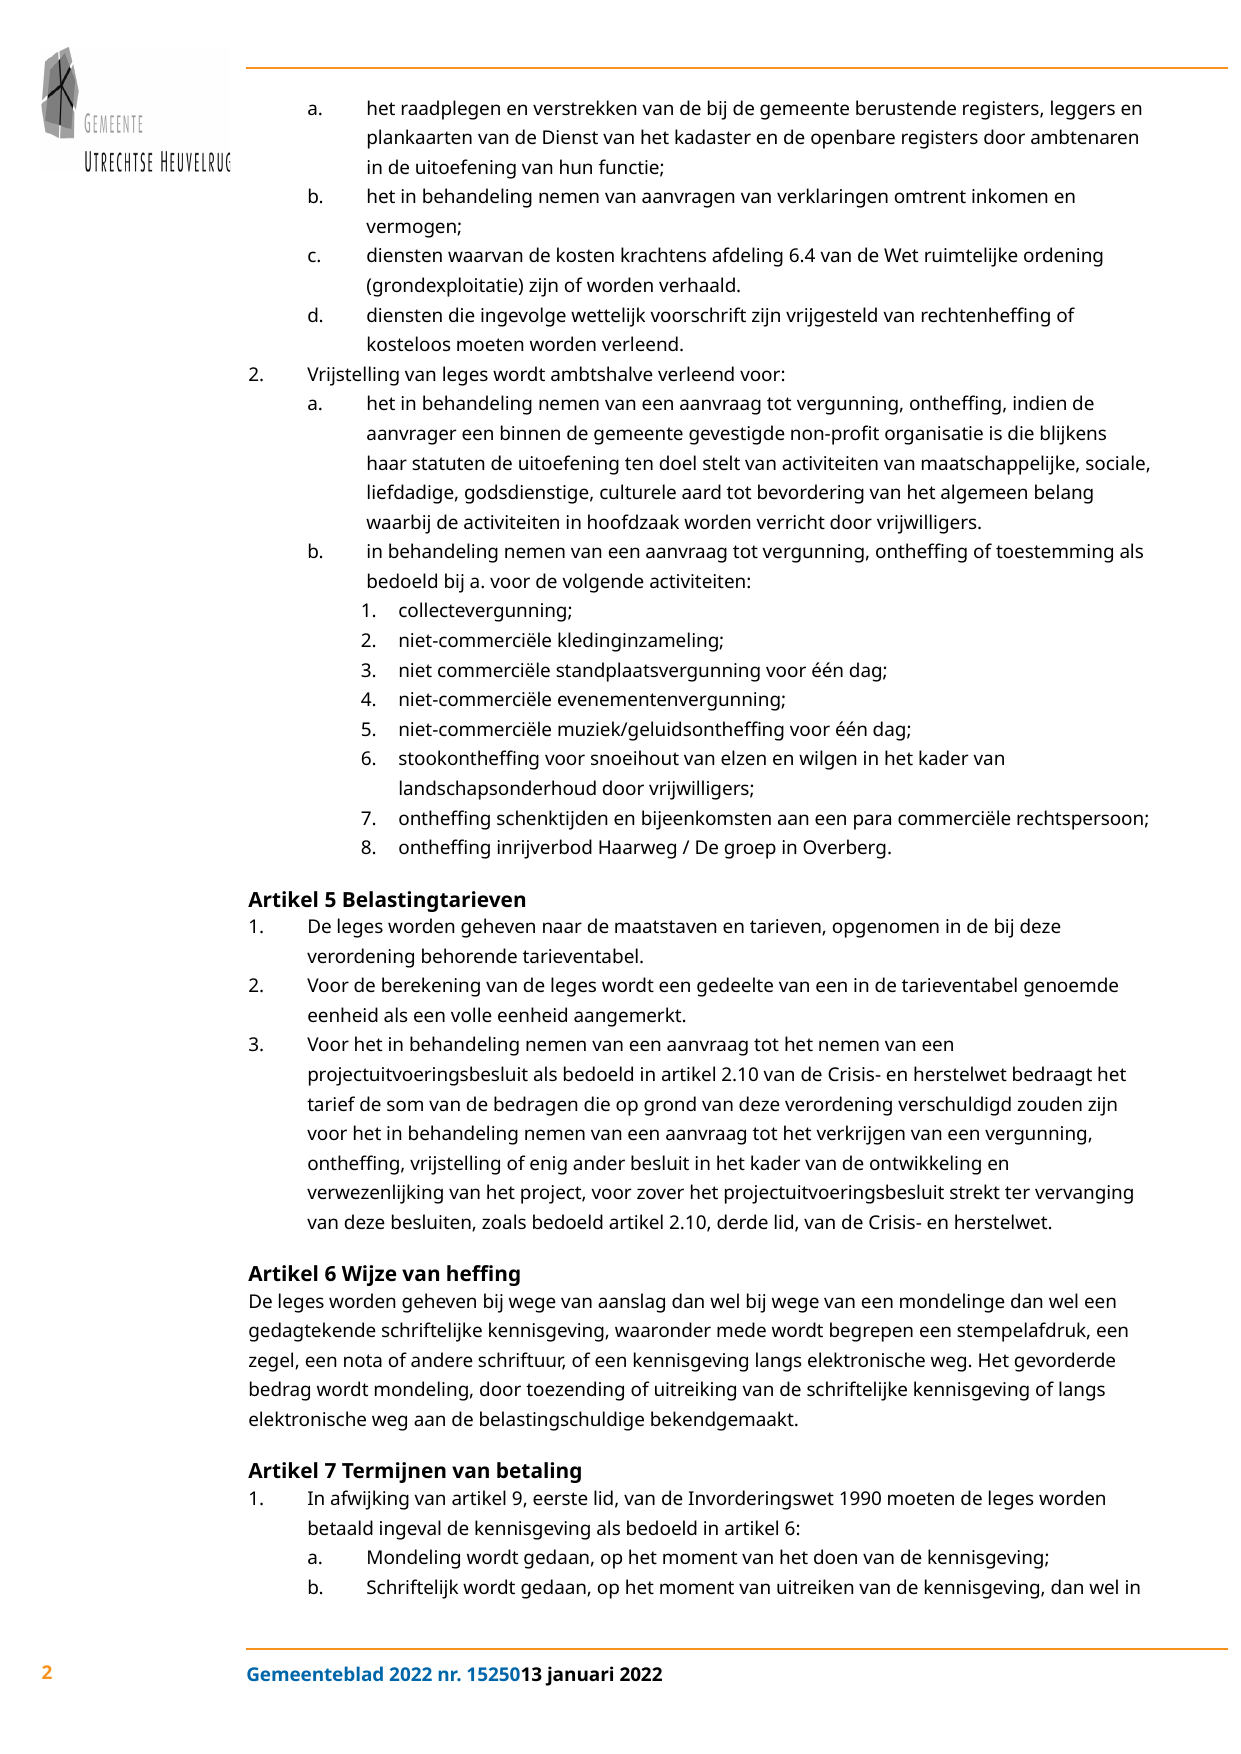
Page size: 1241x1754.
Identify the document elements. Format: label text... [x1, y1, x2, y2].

picture [41, 47, 231, 172]
list Mondeling wordt gedaan, op het moment van het doen van de kennisgeving; [307, 1544, 1152, 1570]
list het raadplegen en verstrekken van de bij de gemeente berustende registers, leggers en plankaarten van de Dienst van het kadaster en de openbare registers door ambtenaren in de uitoefening van hun functie; [307, 95, 1152, 180]
list het in behandeling nemen van een aanvraag tot vergunning, ontheffing, indien de aanvrager een binnen de gemeente gevestigde non-profit organisatie is die blijkens haar statuten de uitoefening ten doel stelt van activiteiten van maatschappelijke, sociale, liefdadige, godsdienstige, culturele aard tot bevordering van het algemeen belang waarbij de activiteiten in hoofdzaak worden verricht door vrijwilligers. [307, 391, 1152, 535]
list stookontheffing voor snoeihout van elzen en wilgen in het kader van landschapsonderhoud door vrijwilligers; [361, 746, 1152, 801]
list Voor de berekening van de leges wordt een gedeelte van een in de tarieventabel genoemde eenheid als een volle eenheid aangemerkt. [248, 972, 1152, 1028]
list niet-commerciële kledinginzameling; [361, 627, 1152, 653]
list niet-commerciële muziek/geluidsontheffing voor één dag; [361, 716, 1152, 742]
list niet-commerciële evenementenvergunning; [361, 686, 1152, 712]
list collectevergunning; [361, 598, 1152, 623]
list het in behandeling nemen van aanvragen van verklaringen omtrent inkomen en vermogen; [307, 183, 1152, 239]
text Artikel 7 Termijnen van betaling [248, 1457, 1152, 1485]
list diensten die ingevolge wettelijk voorschrift zijn vrijgesteld van rechtenheffing of kosteloos moeten worden verleend. [307, 302, 1152, 357]
list Voor het in behandeling nemen van een aanvraag tot het nemen van een projectuitvoeringsbesluit als bedoeld in artikel 2.10 van de Crisis- en herstelwet bedraagt het tarief de som van de bedragen die op grond van deze verordening verschuldigd zouden zijn voor het in behandeling nemen van een aanvraag tot het verkrijgen van een vergunning, ontheffing, vrijstelling of enig ander besluit in het kader van de ontwikkeling en verwezenlijking van het project, voor zover het projectuitvoeringsbesluit strekt ter vervanging van deze besluiten, zoals bedoeld artikel 2.10, derde lid, van de Crisis- en herstelwet. [248, 1032, 1152, 1235]
list De leges worden geheven naar de maatstaven en tarieven, opgenomen in de bij deze verordening behorende tarieventabel. [248, 913, 1152, 968]
list diensten waarvan de kosten krachtens afdeling 6.4 van de Wet ruimtelijke ordening (grondexploitatie) zijn of worden verhaald. [307, 243, 1152, 298]
list In afwijking van artikel 9, eerste lid, van de Invorderingswet 1990 moeten de leges worden betaald ingeval de kennisgeving als bedoeld in artikel 6: [248, 1485, 1152, 1540]
list ontheffing inrijverbod Haarweg / De groep in Overberg. [361, 834, 1152, 860]
list ontheffing schenktijden en bijeenkomsten aan een para commerciële rechtspersoon; [361, 805, 1152, 831]
list Schriftelijk wordt gedaan, op het moment van uitreiken van de kennisgeving, dan wel in [307, 1574, 1152, 1599]
text De leges worden geheven bij wege van aanslag dan wel bij wege van een mondelinge dan wel een gedagtekende schriftelijke kennisgeving, waaronder mede wordt begrepen een stempelafdruk, een zegel, een nota of andere schriftuur, of een kennisgeving langs elektronische weg. Het gevorderde bedrag wordt mondeling, door toezending of uitreiking van de schriftelijke kennisgeving of langs elektronische weg aan de belastingschuldige bekendgemaakt. [248, 1288, 1152, 1432]
list niet commerciële standplaatsvergunning voor één dag; [361, 657, 1152, 683]
text Artikel 5 Belastingtarieven [248, 885, 1152, 913]
list Vrijstelling van leges wordt ambtshalve verleend voor: [248, 361, 1152, 387]
list in behandeling nemen van een aanvraag tot vergunning, ontheffing of toestemming als bedoeld bij a. voor de volgende activiteiten: [307, 538, 1152, 594]
text Artikel 6 Wijze van heffing [248, 1259, 1152, 1288]
